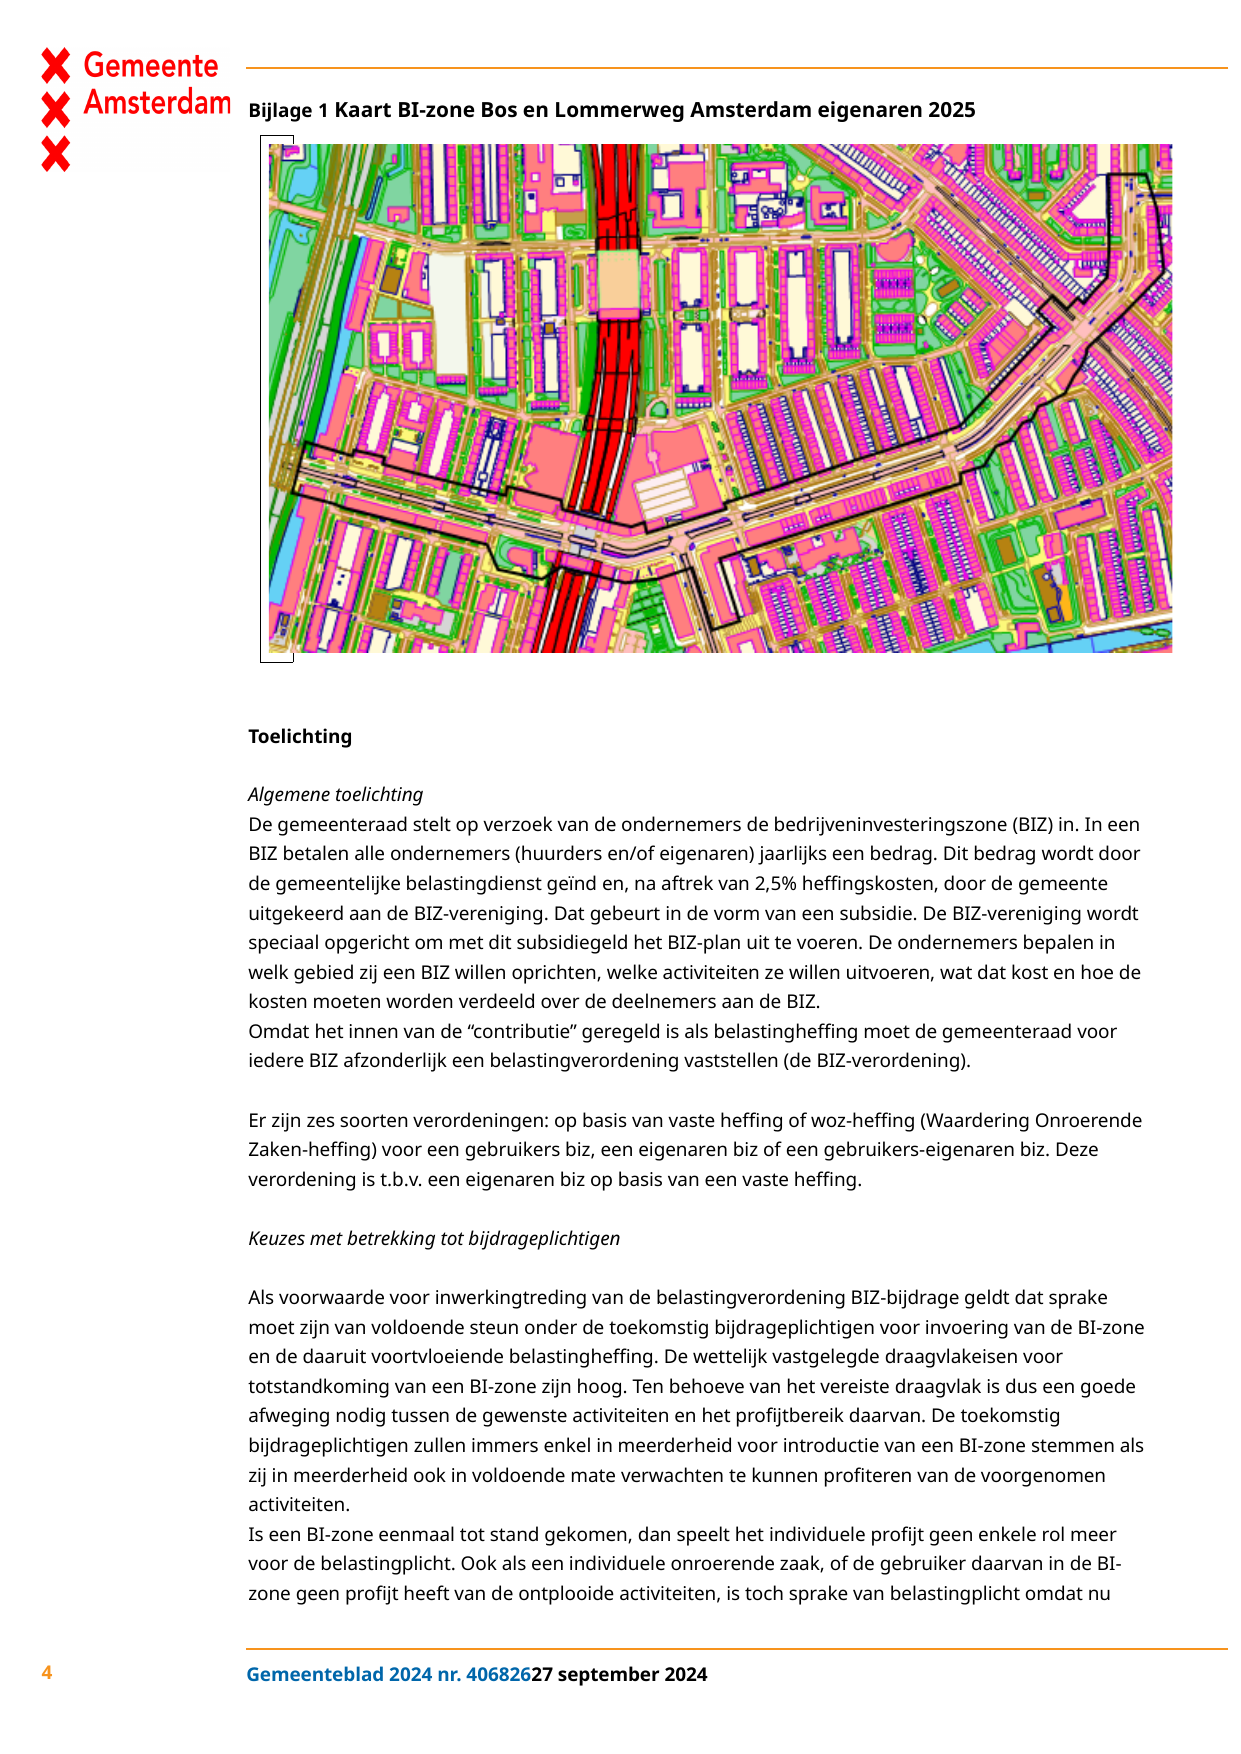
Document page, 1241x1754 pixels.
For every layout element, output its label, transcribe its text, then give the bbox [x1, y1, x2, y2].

text Er zijn zes soorten verordeningen: op basis van vaste heffing of woz-heffing (Waardering Onroerende Zaken-heffing) voor een gebruikers biz, een eigenaren biz of een gebruikers-eigenaren biz. Deze verordening is t.b.v. een eigenaren biz op basis van een vaste heffing. [248, 1107, 1152, 1192]
text Toelichting [248, 713, 1152, 752]
text De gemeenteraad stelt op verzoek van de ondernemers de bedrijveninvesteringszone (BIZ) in. In een BIZ betalen alle ondernemers (huurders en/of eigenaren) jaarlijks een bedrag. Dit bedrag wordt door de gemeentelijke belastingdienst geïnd en, na aftrek van 2,5% heffingskosten, door de gemeente uitgekeerd aan de BIZ-vereniging. Dat gebeurt in de vorm van een subsidie. De BIZ-vereniging wordt speciaal opgericht om met dit subsidiegeld het BIZ-plan uit te voeren. De ondernemers bepalen in welk gebied zij een BIZ willen oprichten, welke activiteiten ze willen uitvoeren, wat dat kost en hoe de kosten moeten worden verdeeld over de deelnemers aan de BIZ. [248, 811, 1152, 1014]
text Omdat het innen van de “contributie” geregeld is als belastingheffing moet de gemeenteraad voor iedere BIZ afzonderlijk een belastingverordening vaststellen (de BIZ-verordening). [248, 1018, 1152, 1073]
text Bijlage 1 Kaart BI-zone Bos en Lommerweg Amsterdam eigenaren 2025 [248, 95, 1152, 123]
text Algemene toelichting [248, 781, 1152, 807]
picture [268, 144, 1173, 653]
text Als voorwaarde voor inwerkingtreding van de belastingverordening BIZ-bijdrage geldt dat sprake moet zijn van voldoende steun onder de toekomstig bijdrageplichtigen voor invoering van de BI-zone en de daaruit voortvloeiende belastingheffing. De wettelijk vastgelegde draagvlakeisen voor totstandkoming van een BI-zone zijn hoog. Ten behoeve van het vereiste draagvlak is dus een goede afweging nodig tussen de gewenste activiteiten en het profijtbereik daarvan. De toekomstig bijdrageplichtigen zullen immers enkel in meerderheid voor introductie van een BI-zone stemmen als zij in meerderheid ook in voldoende mate verwachten te kunnen profiteren van de voorgenomen activiteiten. [248, 1284, 1152, 1517]
picture [41, 47, 231, 172]
text Keuzes met betrekking tot bijdrageplichtigen [248, 1225, 1152, 1251]
text Is een BI-zone eenmaal tot stand gekomen, dan speelt het individuele profijt geen enkele rol meer voor de belastingplicht. Ook als een individuele onroerende zaak, of de gebruiker daarvan in de BI-zone geen profijt heeft van de ontplooide activiteiten, is toch sprake van belastingplicht omdat nu [248, 1521, 1152, 1606]
